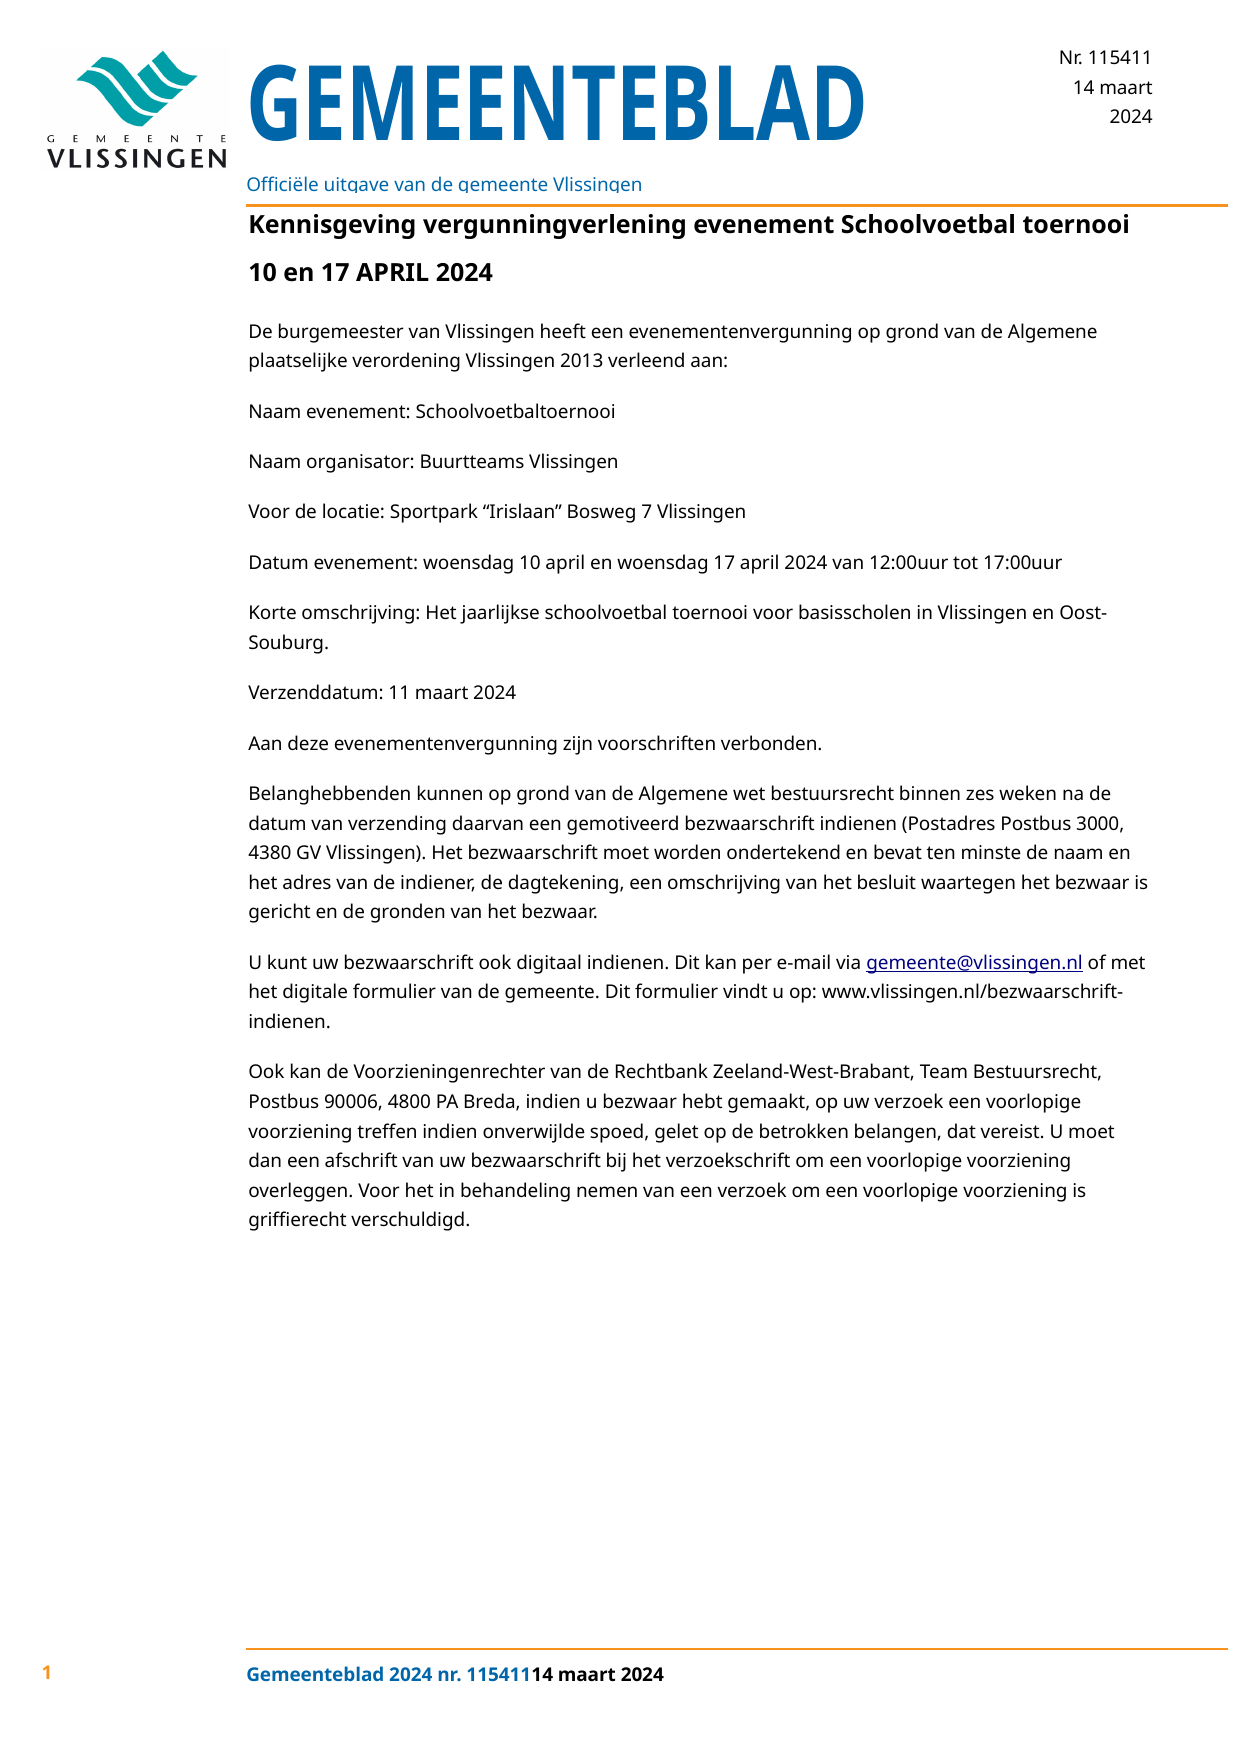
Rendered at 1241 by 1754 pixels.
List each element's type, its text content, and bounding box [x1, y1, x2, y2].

text Korte omschrijving: Het jaarlijkse schoolvoetbal toernooi voor basisscholen in Vlissingen en Oost- Souburg. [248, 599, 1152, 655]
text Belanghebbenden kunnen op grond van de Algemene wet bestuursrecht binnen zes weken na de datum van verzending daarvan een gemotiveerd bezwaarschrift indienen (Postadres Postbus 3000, 4380 GV Vlissingen). Het bezwaarschrift moet worden ondertekend en bevat ten minste de naam en het adres van de indiener, de dagtekening, een omschrijving van het besluit waartegen het bezwaar is gericht en de gronden van het bezwaar. [248, 780, 1152, 924]
text Verzenddatum: 11 maart 2024 [248, 679, 1152, 705]
text Kennisgeving vergunningverlening evenement Schoolvoetbal toernooi 10 en 17 APRIL 2024 [248, 207, 1152, 288]
text Datum evenement: woensdag 10 april en woensdag 17 april 2024 van 12:00uur tot 17:00uur [248, 549, 1152, 575]
text U kunt uw bezwaarschrift ook digitaal indienen. Dit kan per e-mail via gemeente@vlissingen.nl of met het digitale formulier van de gemeente. Dit formulier vindt u op: www.vlissingen.nl/bezwaarschrift-indienen. [248, 949, 1152, 1034]
picture [41, 47, 231, 172]
text De burgemeester van Vlissingen heeft een evenementenvergunning op grond van de Algemene plaatselijke verordening Vlissingen 2013 verleend aan: [248, 318, 1152, 373]
text Naam organisator: Buurtteams Vlissingen [248, 448, 1152, 474]
text Voor de locatie: Sportpark “Irislaan” Bosweg 7 Vlissingen [248, 499, 1152, 524]
text Aan deze evenementenvergunning zijn voorschriften verbonden. [248, 730, 1152, 756]
text Naam evenement: Schoolvoetbaltoernooi [248, 398, 1152, 424]
text Ook kan de Voorzieningenrechter van de Rechtbank Zeeland-West-Brabant, Team Bestuursrecht, Postbus 90006, 4800 PA Breda, indien u bezwaar hebt gemaakt, op uw verzoek een voorlopige voorziening treffen indien onverwijlde spoed, gelet op de betrokken belangen, dat vereist. U moet dan een afschrift van uw bezwaarschrift bij het verzoekschrift om een voorlopige voorziening overleggen. Voor het in behandeling nemen van een verzoek om een voorlopige voorziening is griffierecht verschuldigd. [248, 1059, 1152, 1232]
